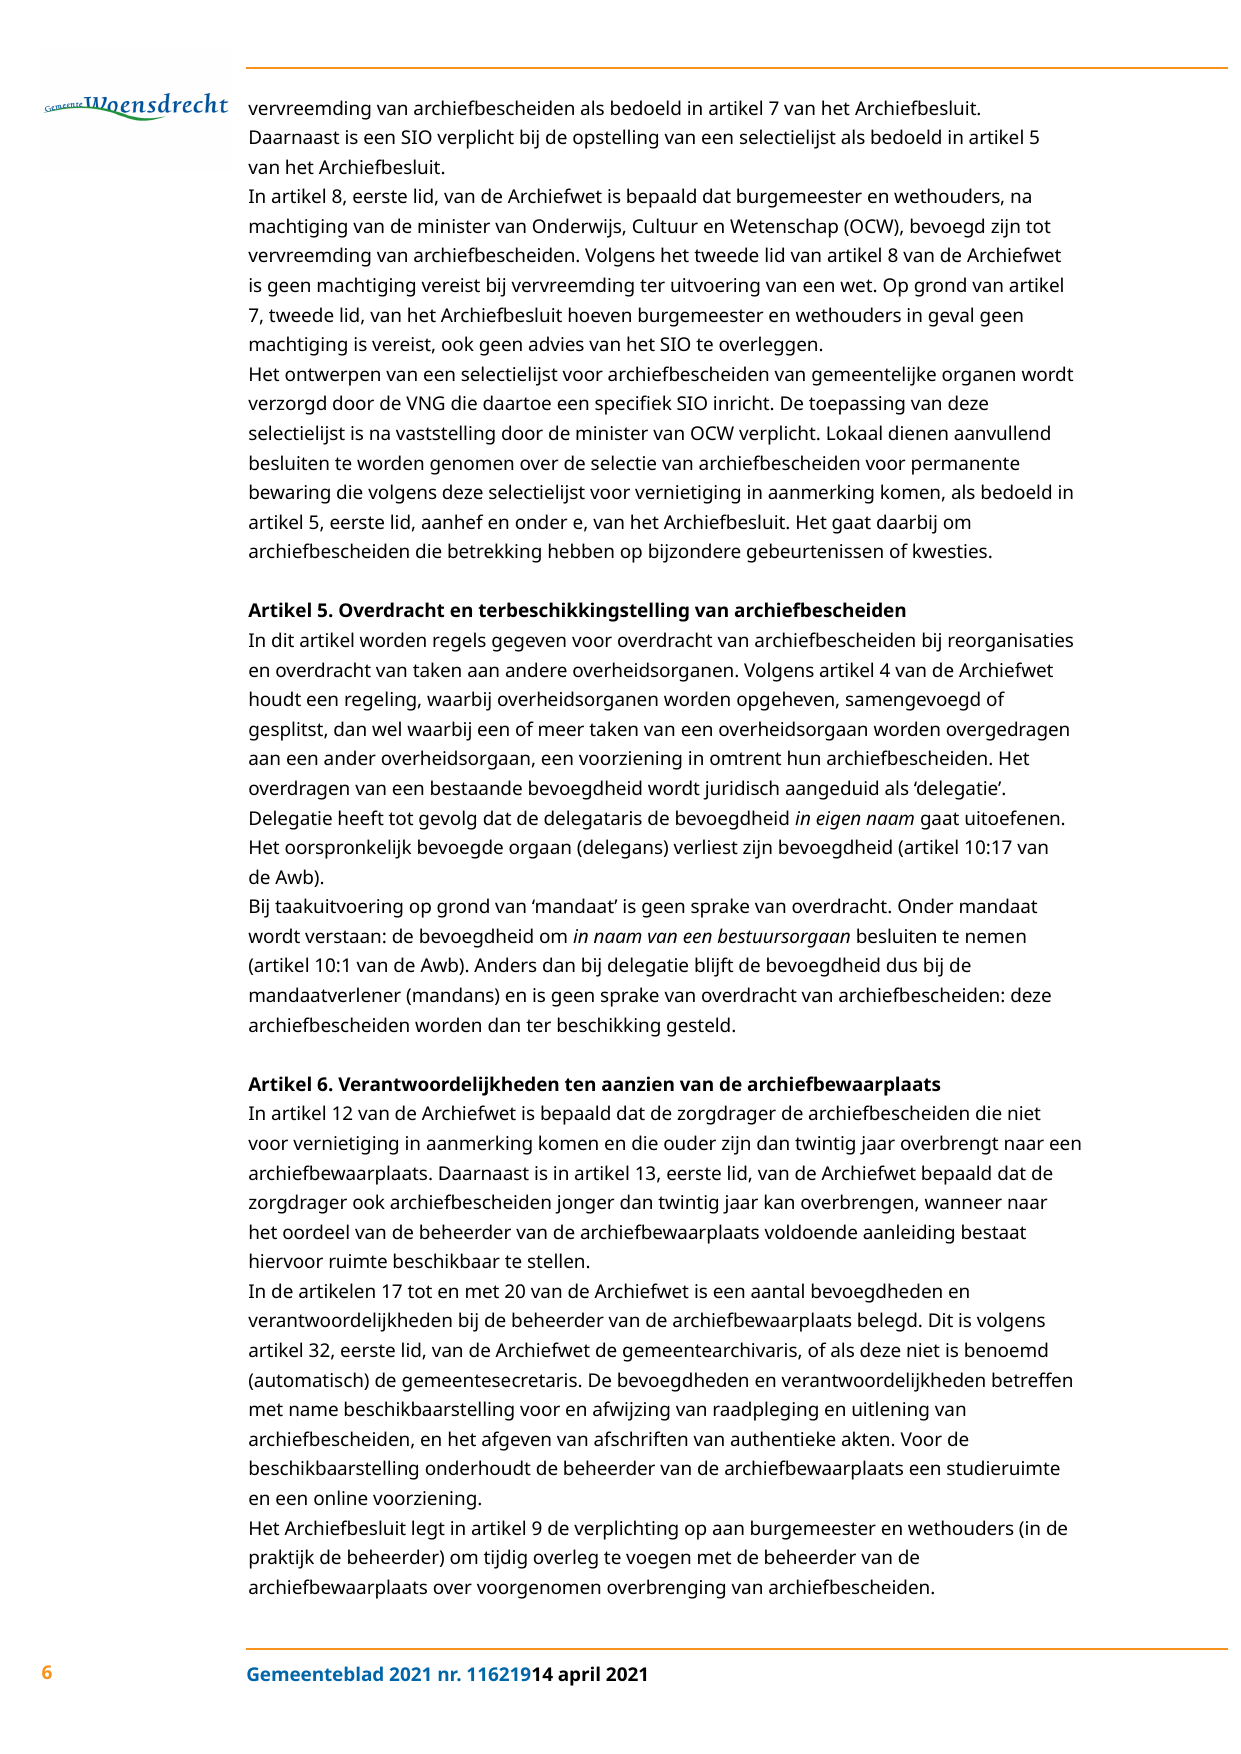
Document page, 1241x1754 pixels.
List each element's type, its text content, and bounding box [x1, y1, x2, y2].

text Daarnaast is een SIO verplicht bij de opstelling van een selectielijst als bedoeld in artikel 5 [248, 124, 1152, 150]
text beschikbaarstelling onderhoudt de beheerder van de archiefbewaarplaats een studieruimte [248, 1456, 1152, 1481]
text verantwoordelijkheden bij de beheerder van de archiefbewaarplaats belegd. Dit is volgens [248, 1308, 1152, 1333]
text Het oorspronkelijk bevoegde orgaan (delegans) verliest zijn bevoegdheid (artikel 10:17 van [248, 834, 1152, 860]
text vervreemding van archiefbescheiden als bedoeld in artikel 7 van het Archiefbesluit. [248, 95, 1152, 121]
text In artikel 12 van de Archiefwet is bepaald dat de zorgdrager de archiefbescheiden die niet [248, 1101, 1152, 1126]
text (artikel 10:1 van de Awb). Anders dan bij delegatie blijft de bevoegdheid dus bij de [248, 953, 1152, 978]
text machtiging is vereist, ook geen advies van het SIO te overleggen. [248, 331, 1152, 357]
text archiefbescheiden, en het afgeven van afschriften van authentieke akten. Voor de [248, 1426, 1152, 1452]
text In artikel 8, eerste lid, van de Archiefwet is bepaald dat burgemeester en wethouders, na [248, 183, 1152, 209]
text van het Archiefbesluit. [248, 154, 1152, 180]
text bewaring die volgens deze selectielijst voor vernietiging in aanmerking komen, als bedoeld in [248, 479, 1152, 505]
text en overdracht van taken aan andere overheidsorganen. Volgens artikel 4 van de Archiefwet [248, 657, 1152, 683]
text houdt een regeling, waarbij overheidsorganen worden opgeheven, samengevoegd of [248, 686, 1152, 712]
text Delegatie heeft tot gevolg dat de delegataris de bevoegdheid in eigen naam gaat uitoefenen. [248, 805, 1152, 831]
text is geen machtiging vereist bij vervreemding ter uitvoering van een wet. Op grond van artikel [248, 272, 1152, 298]
text archiefbewaarplaats over voorgenomen overbrenging van archiefbescheiden. [248, 1574, 1152, 1600]
text verzorgd door de VNG die daartoe een specifiek SIO inricht. De toepassing van deze [248, 391, 1152, 416]
text archiefbewaarplaats. Daarnaast is in artikel 13, eerste lid, van de Archiefwet bepaald dat de [248, 1160, 1152, 1186]
text besluiten te worden genomen over de selectie van archiefbescheiden voor permanente [248, 450, 1152, 476]
text Artikel 6. Verantwoordelijkheden ten aanzien van de archiefbewaarplaats [248, 1071, 1152, 1097]
text (automatisch) de gemeentesecretaris. De bevoegdheden en verantwoordelijkheden betreffen [248, 1367, 1152, 1393]
text met name beschikbaarstelling voor en afwijzing van raadpleging en uitlening van [248, 1396, 1152, 1422]
text selectielijst is na vaststelling door de minister van OCW verplicht. Lokaal dienen aanvullend [248, 420, 1152, 446]
text machtiging van de minister van Onderwijs, Cultuur en Wetenschap (OCW), bevoegd zijn tot [248, 213, 1152, 239]
text Het ontwerpen van een selectielijst voor archiefbescheiden van gemeentelijke organen wordt [248, 361, 1152, 387]
text praktijk de beheerder) om tijdig overleg te voegen met de beheerder van de [248, 1544, 1152, 1570]
text hiervoor ruimte beschikbaar te stellen. [248, 1248, 1152, 1274]
text vervreemding van archiefbescheiden. Volgens het tweede lid van artikel 8 van de Archiefwet [248, 243, 1152, 268]
text Bij taakuitvoering op grond van ‘mandaat’ is geen sprake van overdracht. Onder mandaat [248, 893, 1152, 919]
text overdragen van een bestaande bevoegdheid wordt juridisch aangeduid als ‘delegatie’. [248, 775, 1152, 801]
text voor vernietiging in aanmerking komen en die ouder zijn dan twintig jaar overbrengt naar een [248, 1130, 1152, 1156]
text gesplitst, dan wel waarbij een of meer taken van een overheidsorgaan worden overgedragen [248, 716, 1152, 742]
text wordt verstaan: de bevoegdheid om in naam van een bestuursorgaan besluiten te nemen [248, 923, 1152, 949]
text en een online voorziening. [248, 1485, 1152, 1511]
text mandaatverlener (mandans) en is geen sprake van overdracht van archiefbescheiden: deze [248, 982, 1152, 1008]
text artikel 5, eerste lid, aanhef en onder e, van het Archiefbesluit. Het gaat daarbij om [248, 509, 1152, 535]
text de Awb). [248, 864, 1152, 890]
text archiefbescheiden die betrekking hebben op bijzondere gebeurtenissen of kwesties. [248, 538, 1152, 564]
text het oordeel van de beheerder van de archiefbewaarplaats voldoende aanleiding bestaat [248, 1219, 1152, 1245]
text Artikel 5. Overdracht en terbeschikkingstelling van archiefbescheiden [248, 598, 1152, 623]
text zorgdrager ook archiefbescheiden jonger dan twintig jaar kan overbrengen, wanneer naar [248, 1189, 1152, 1215]
text Het Archiefbesluit legt in artikel 9 de verplichting op aan burgemeester en wethouders (in de [248, 1515, 1152, 1541]
text artikel 32, eerste lid, van de Archiefwet de gemeentearchivaris, of als deze niet is benoemd [248, 1337, 1152, 1363]
text In de artikelen 17 tot en met 20 van de Archiefwet is een aantal bevoegdheden en [248, 1278, 1152, 1304]
text archiefbescheiden worden dan ter beschikking gesteld. [248, 1012, 1152, 1038]
text In dit artikel worden regels gegeven voor overdracht van archiefbescheiden bij reorganisaties [248, 627, 1152, 653]
text 7, tweede lid, van het Archiefbesluit hoeven burgemeester en wethouders in geval geen [248, 302, 1152, 328]
picture [41, 47, 231, 172]
text aan een ander overheidsorgaan, een voorziening in omtrent hun archiefbescheiden. Het [248, 746, 1152, 771]
